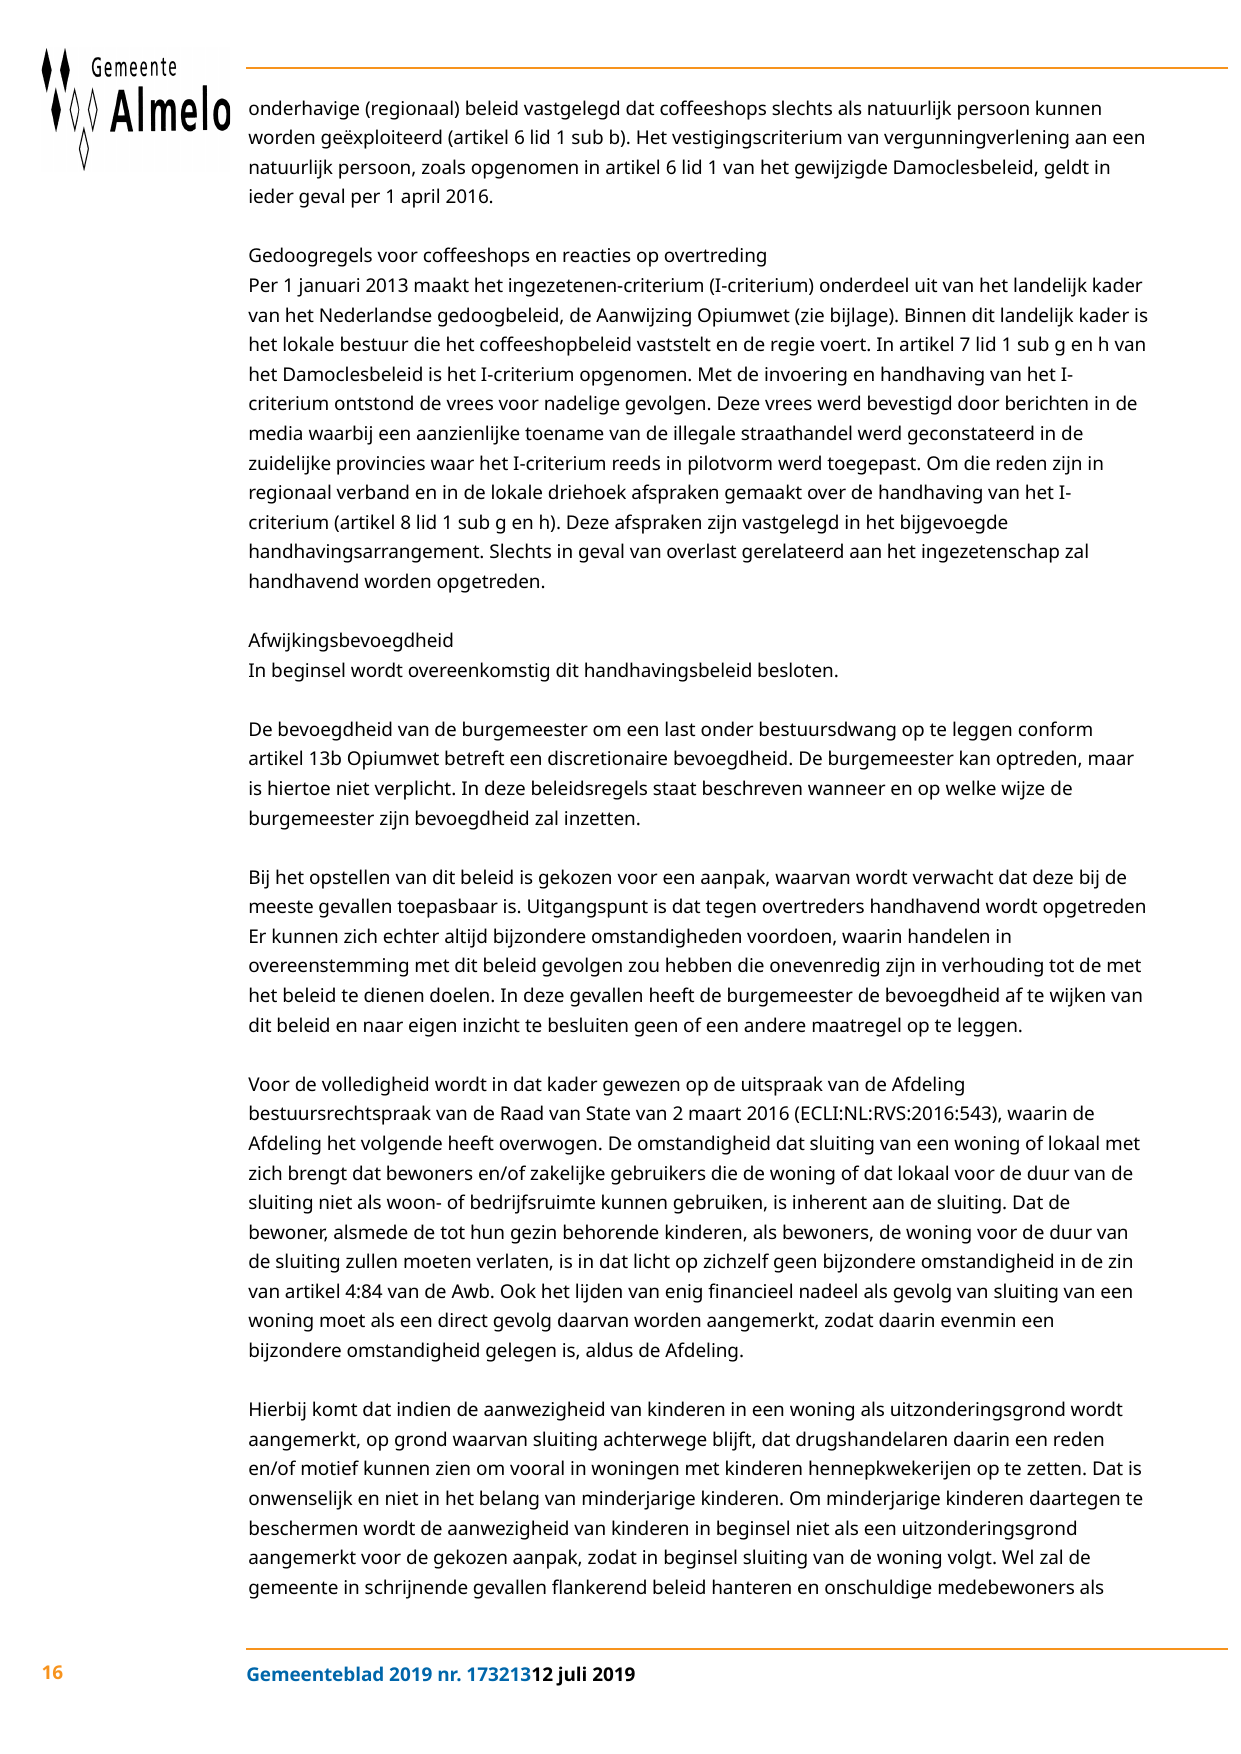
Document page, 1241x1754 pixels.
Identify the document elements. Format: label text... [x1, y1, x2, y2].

text In beginsel wordt overeenkomstig dit handhavingsbeleid besloten. [248, 657, 1152, 683]
text Hierbij komt dat indien de aanwezigheid van kinderen in een woning als uitzonderingsgrond wordt aangemerkt, op grond waarvan sluiting achterwege blijft, dat drugshandelaren daarin een reden en/of motief kunnen zien om vooral in woningen met kinderen hennepkwekerijen op te zetten. Dat is onwenselijk en niet in het belang van minderjarige kinderen. Om minderjarige kinderen daartegen te beschermen wordt de aanwezigheid van kinderen in beginsel niet als een uitzonderingsgrond aangemerkt voor de gekozen aanpak, zodat in beginsel sluiting van de woning volgt. Wel zal de gemeente in schrijnende gevallen flankerend beleid hanteren en onschuldige medebewoners als [248, 1396, 1152, 1600]
text Voor de volledigheid wordt in dat kader gewezen op de uitspraak van de Afdeling bestuursrechtspraak van de Raad van State van 2 maart 2016 (ECLI:NL:RVS:2016:543), waarin de Afdeling het volgende heeft overwogen. De omstandigheid dat sluiting van een woning of lokaal met zich brengt dat bewoners en/of zakelijke gebruikers die de woning of dat lokaal voor de duur van de sluiting niet als woon- of bedrijfsruimte kunnen gebruiken, is inherent aan de sluiting. Dat de bewoner, alsmede de tot hun gezin behorende kinderen, als bewoners, de woning voor de duur van de sluiting zullen moeten verlaten, is in dat licht op zichzelf geen bijzondere omstandigheid in de zin van artikel 4:84 van de Awb. Ook het lijden van enig financieel nadeel als gevolg van sluiting van een woning moet als een direct gevolg daarvan worden aangemerkt, zodat daarin evenmin een bijzondere omstandigheid gelegen is, aldus de Afdeling. [248, 1071, 1152, 1363]
text De bevoegdheid van de burgemeester om een last onder bestuursdwang op te leggen conform artikel 13b Opiumwet betreft een discretionaire bevoegdheid. De burgemeester kan optreden, maar is hiertoe niet verplicht. In deze beleidsregels staat beschreven wanneer en op welke wijze de burgemeester zijn bevoegdheid zal inzetten. [248, 716, 1152, 831]
picture [41, 47, 231, 172]
text Afwijkingsbevoegdheid [248, 627, 1152, 653]
text Bij het opstellen van dit beleid is gekozen voor een aanpak, waarvan wordt verwacht dat deze bij de meeste gevallen toepasbaar is. Uitgangspunt is dat tegen overtreders handhavend wordt opgetreden Er kunnen zich echter altijd bijzondere omstandigheden voordoen, waarin handelen in overeenstemming met dit beleid gevolgen zou hebben die onevenredig zijn in verhouding tot de met het beleid te dienen doelen. In deze gevallen heeft de burgemeester de bevoegdheid af te wijken van dit beleid en naar eigen inzicht te besluiten geen of een andere maatregel op te leggen. [248, 864, 1152, 1038]
text Per 1 januari 2013 maakt het ingezetenen-criterium (I-criterium) onderdeel uit van het landelijk kader van het Nederlandse gedoogbeleid, de Aanwijzing Opiumwet (zie bijlage). Binnen dit landelijk kader is het lokale bestuur die het coffeeshopbeleid vaststelt en de regie voert. In artikel 7 lid 1 sub g en h van het Damoclesbeleid is het I-criterium opgenomen. Met de invoering en handhaving van het I-criterium ontstond de vrees voor nadelige gevolgen. Deze vrees werd bevestigd door berichten in de media waarbij een aanzienlijke toename van de illegale straathandel werd geconstateerd in de zuidelijke provincies waar het I-criterium reeds in pilotvorm werd toegepast. Om die reden zijn in regionaal verband en in de lokale driehoek afspraken gemaakt over de handhaving van het I-criterium (artikel 8 lid 1 sub g en h). Deze afspraken zijn vastgelegd in het bijgevoegde handhavingsarrangement. Slechts in geval van overlast gerelateerd aan het ingezetenschap zal handhavend worden opgetreden. [248, 272, 1152, 594]
text onderhavige (regionaal) beleid vastgelegd dat coffeeshops slechts als natuurlijk persoon kunnen worden geëxploiteerd (artikel 6 lid 1 sub b). Het vestigingscriterium van vergunningverlening aan een natuurlijk persoon, zoals opgenomen in artikel 6 lid 1 van het gewijzigde Damoclesbeleid, geldt in ieder geval per 1 april 2016. [248, 95, 1152, 209]
text Gedoogregels voor coffeeshops en reacties op overtreding [248, 243, 1152, 268]
